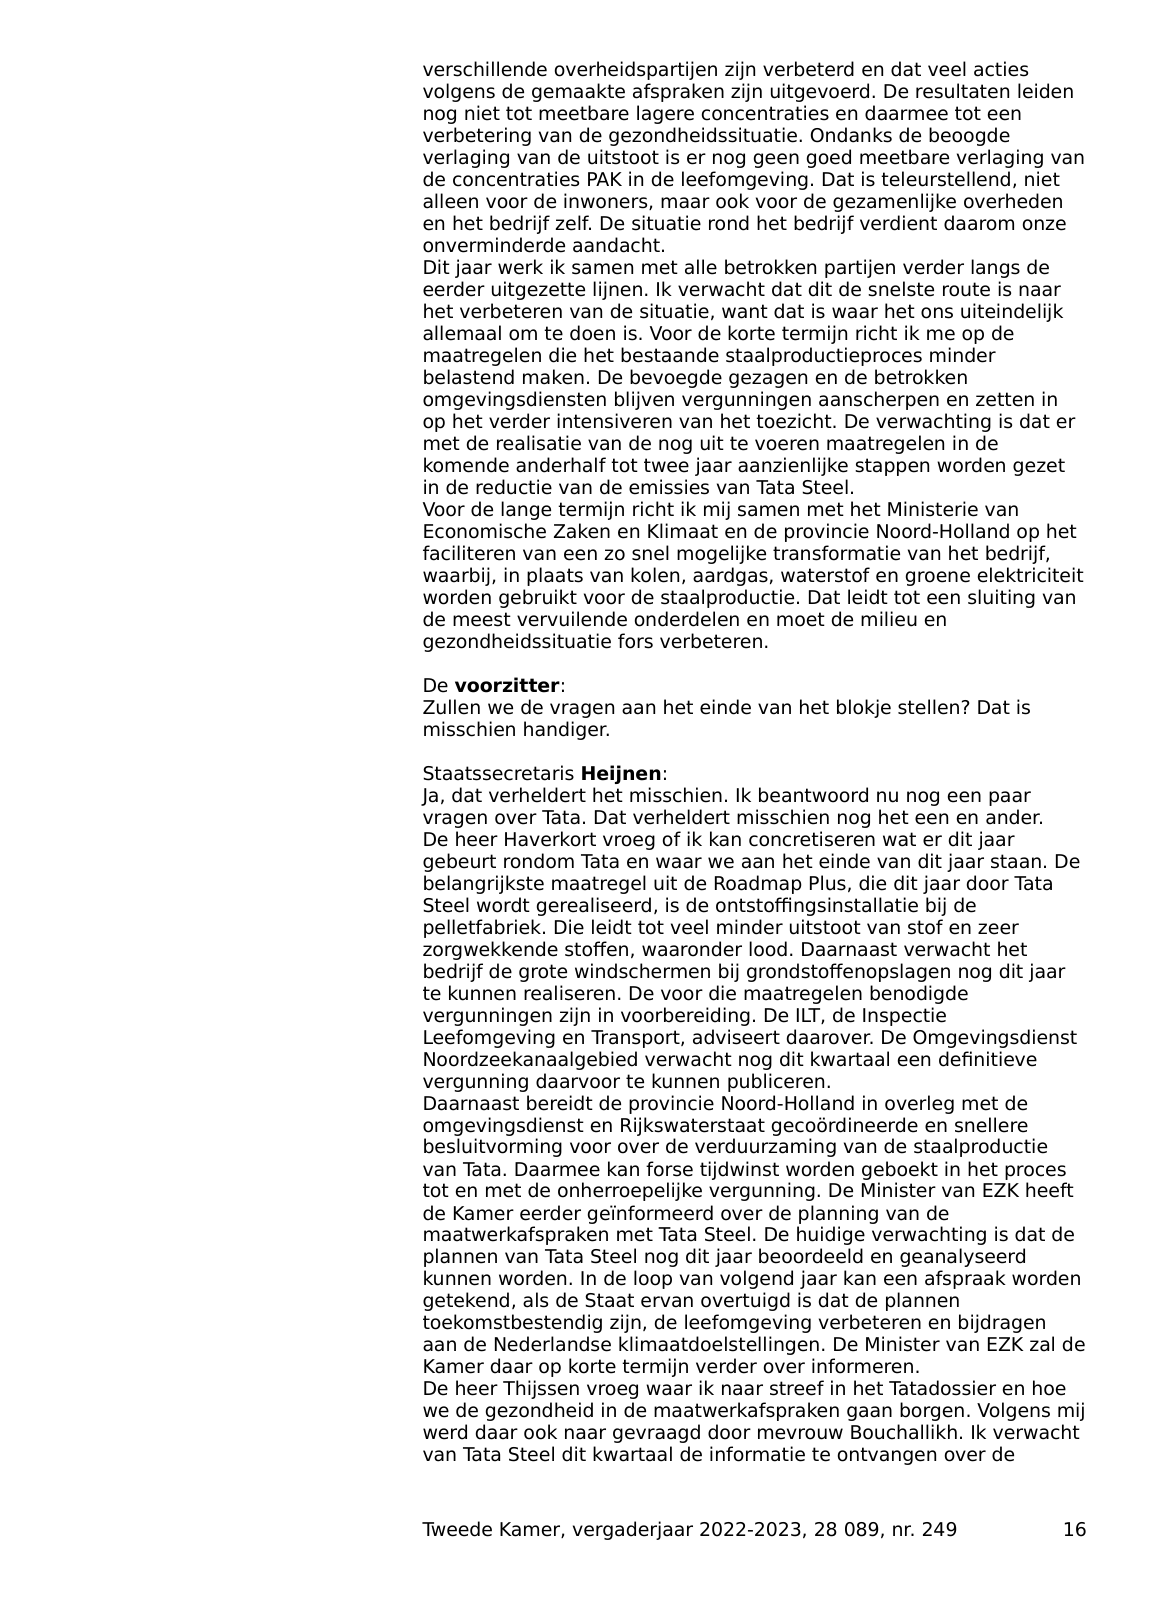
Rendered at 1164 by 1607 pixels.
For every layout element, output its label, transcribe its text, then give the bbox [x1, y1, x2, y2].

text De heer Haverkort vroeg of ik kan concretiseren wat er dit jaar gebeurt rondom Tata en waar we aan het einde van dit jaar staan. De belangrijkste maatregel uit de Roadmap Plus, die dit jaar door Tata Steel wordt gerealiseerd, is de ontstoffingsinstallatie bij de pelletfabriek. Die leidt tot veel minder uitstoot van stof en zeer zorgwekkende stoffen, waaronder lood. Daarnaast verwacht het bedrijf de grote windschermen bij grondstoffenopslagen nog dit jaar te kunnen realiseren. De voor die maatregelen benodigde vergunningen zijn in voorbereiding. De ILT, de Inspectie Leefomgeving en Transport, adviseert daarover. De Omgevingsdienst Noordzeekanaalgebied verwacht nog dit kwartaal een definitieve vergunning daarvoor te kunnen publiceren. [422, 829, 1087, 1092]
text De voorzitter: [422, 675, 1087, 697]
text Daarnaast bereidt de provincie Noord-Holland in overleg met de omgevingsdienst en Rijkswaterstaat gecoördineerde en snellere besluitvorming voor over de verduurzaming van de staalproductie van Tata. Daarmee kan forse tijdwinst worden geboekt in het proces tot en met de onherroepelijke vergunning. De Minister van EZK heeft de Kamer eerder geïnformeerd over de planning van de maatwerkafspraken met Tata Steel. De huidige verwachting is dat de plannen van Tata Steel nog dit jaar beoordeeld en geanalyseerd kunnen worden. In de loop van volgend jaar kan een afspraak worden getekend, als de Staat ervan overtuigd is dat de plannen toekomstbestendig zijn, de leefomgeving verbeteren en bijdragen aan de Nederlandse klimaatdoelstellingen. De Minister van EZK zal de Kamer daar op korte termijn verder over informeren. [422, 1092, 1087, 1378]
text Zullen we de vragen aan het einde van het blokje stellen? Dat is misschien handiger. [422, 697, 1087, 741]
text Staatssecretaris Heijnen: [422, 763, 1087, 785]
text Ja, dat verheldert het misschien. Ik beantwoord nu nog een paar vragen over Tata. Dat verheldert misschien nog het een en ander. [422, 785, 1087, 829]
text verschillende overheidspartijen zijn verbeterd en dat veel acties volgens de gemaakte afspraken zijn uitgevoerd. De resultaten leiden nog niet tot meetbare lagere concentraties en daarmee tot een verbetering van de gezondheidssituatie. Ondanks de beoogde verlaging van de uitstoot is er nog geen goed meetbare verlaging van de concentraties PAK in de leefomgeving. Dat is teleurstellend, niet alleen voor de inwoners, maar ook voor de gezamenlijke overheden en het bedrijf zelf. De situatie rond het bedrijf verdient daarom onze onverminderde aandacht. [422, 59, 1087, 257]
text Dit jaar werk ik samen met alle betrokken partijen verder langs de eerder uitgezette lijnen. Ik verwacht dat dit de snelste route is naar het verbeteren van de situatie, want dat is waar het ons uiteindelijk allemaal om te doen is. Voor de korte termijn richt ik me op de maatregelen die het bestaande staalproductieproces minder belastend maken. De bevoegde gezagen en de betrokken omgevingsdiensten blijven vergunningen aanscherpen en zetten in op het verder intensiveren van het toezicht. De verwachting is dat er met de realisatie van de nog uit te voeren maatregelen in de komende anderhalf tot twee jaar aanzienlijke stappen worden gezet in de reductie van de emissies van Tata Steel. [422, 257, 1087, 499]
text Voor de lange termijn richt ik mij samen met het Ministerie van Economische Zaken en Klimaat en de provincie Noord-Holland op het faciliteren van een zo snel mogelijke transformatie van het bedrijf, waarbij, in plaats van kolen, aardgas, waterstof en groene elektriciteit worden gebruikt voor de staalproductie. Dat leidt tot een sluiting van de meest vervuilende onderdelen en moet de milieu en gezondheidssituatie fors verbeteren. [422, 499, 1087, 652]
text De heer Thijssen vroeg waar ik naar streef in het Tatadossier en hoe we de gezondheid in de maatwerkafspraken gaan borgen. Volgens mij werd daar ook naar gevraagd door mevrouw Bouchallikh. Ik verwacht van Tata Steel dit kwartaal de informatie te ontvangen over de [422, 1378, 1087, 1466]
